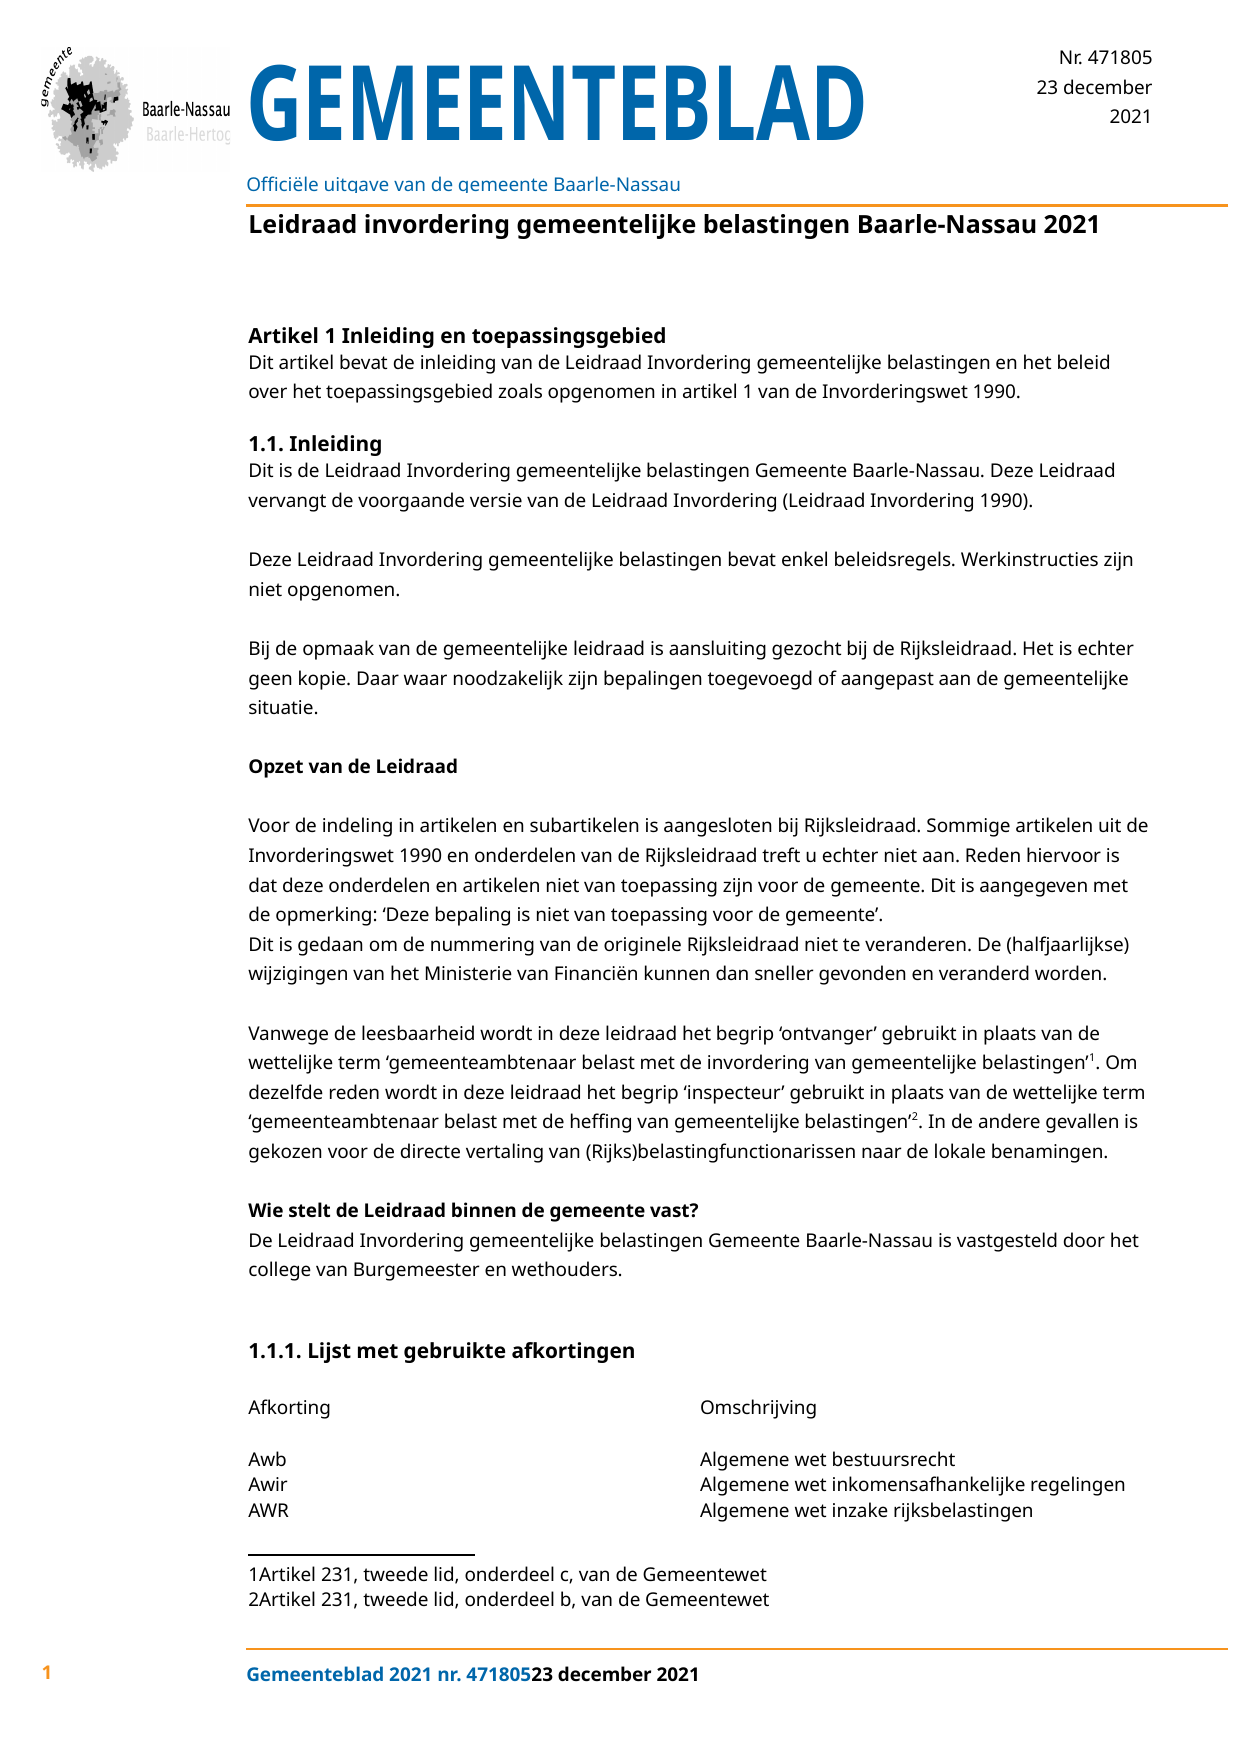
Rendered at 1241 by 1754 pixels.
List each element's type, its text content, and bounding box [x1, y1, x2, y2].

text Voor de indeling in artikelen en subartikelen is aangesloten bij Rijksleidraad. Sommige artikelen uit de Invorderingswet 1990 en onderdelen van de Rijksleidraad treft u echter niet aan. Reden hiervoor is dat deze onderdelen en artikelen niet van toepassing zijn voor de gemeente. Dit is aangegeven met de opmerking: ‘Deze bepaling is niet van toepassing voor de gemeente’. [248, 813, 1152, 927]
text Dit is gedaan om de nummering van de originele Rijksleidraad niet te veranderen. De (halfjaarlijkse) wijzigingen van het Ministerie van Financiën kunnen dan sneller gevonden en veranderd worden. [248, 931, 1152, 986]
text Deze Leidraad Invordering gemeentelijke belastingen bevat enkel beleidsregels. Werkinstructies zijn niet opgenomen. [248, 546, 1152, 602]
table_cell AWR [248, 1498, 700, 1523]
table_cell Algemene wet inzake rijksbelastingen [700, 1498, 1152, 1523]
table_cell Awir [248, 1472, 700, 1497]
picture [41, 47, 231, 172]
table_cell [248, 1420, 700, 1446]
text Dit artikel bevat de inleiding van de Leidraad Invordering gemeentelijke belastingen en het beleid over het toepassingsgebied zoals opgenomen in artikel 1 van de Invorderingswet 1990. [248, 349, 1152, 404]
text Artikel 231, tweede lid, onderdeel c, van de Gemeentewet [248, 1561, 1152, 1586]
text Vanwege de leesbaarheid wordt in deze leidraad het begrip ‘ontvanger’ gebruikt in plaats van de wettelijke term ‘gemeenteambtenaar belast met de invordering van gemeentelijke belastingen’. Om dezelfde reden wordt in deze leidraad het begrip ‘inspecteur’ gebruikt in plaats van de wettelijke term ‘gemeenteambtenaar belast met de heffing van gemeentelijke belastingen’. In de andere gevallen is gekozen voor de directe vertaling van (Rijks)belastingfunctionarissen naar de lokale benamingen. [248, 1020, 1152, 1164]
table_header Afkorting [248, 1395, 700, 1420]
table_cell Awb [248, 1446, 700, 1472]
text Artikel 1 Inleiding en toepassingsgebied [248, 321, 1152, 349]
text Dit is de Leidraad Invordering gemeentelijke belastingen Gemeente Baarle-Nassau. Deze Leidraad vervangt de voorgaande versie van de Leidraad Invordering (Leidraad Invordering 1990). [248, 458, 1152, 513]
text Leidraad invordering gemeentelijke belastingen Baarle-Nassau 2021 [248, 207, 1152, 241]
text Wie stelt de Leidraad binnen de gemeente vast? [248, 1197, 1152, 1223]
table_header Omschrijving [700, 1395, 1152, 1420]
table_cell Algemene wet inkomensafhankelijke regelingen [700, 1472, 1152, 1497]
text Opzet van de Leidraad [248, 753, 1152, 779]
text Bij de opmaak van de gemeentelijke leidraad is aansluiting gezocht bij de Rijksleidraad. Het is echter geen kopie. Daar waar noodzakelijk zijn bepalingen toegevoegd of aangepast aan de gemeentelijke situatie. [248, 635, 1152, 720]
text De Leidraad Invordering gemeentelijke belastingen Gemeente Baarle-Nassau is vastgesteld door het college van Burgemeester en wethouders. [248, 1227, 1152, 1282]
text Artikel 231, tweede lid, onderdeel b, van de Gemeentewet [248, 1586, 1152, 1612]
text 1.1. Inleiding [248, 429, 1152, 458]
table_cell Algemene wet bestuursrecht [700, 1446, 1152, 1472]
text 1.1.1. Lijst met gebruikte afkortingen [248, 1336, 1152, 1365]
table_cell [700, 1420, 1152, 1446]
